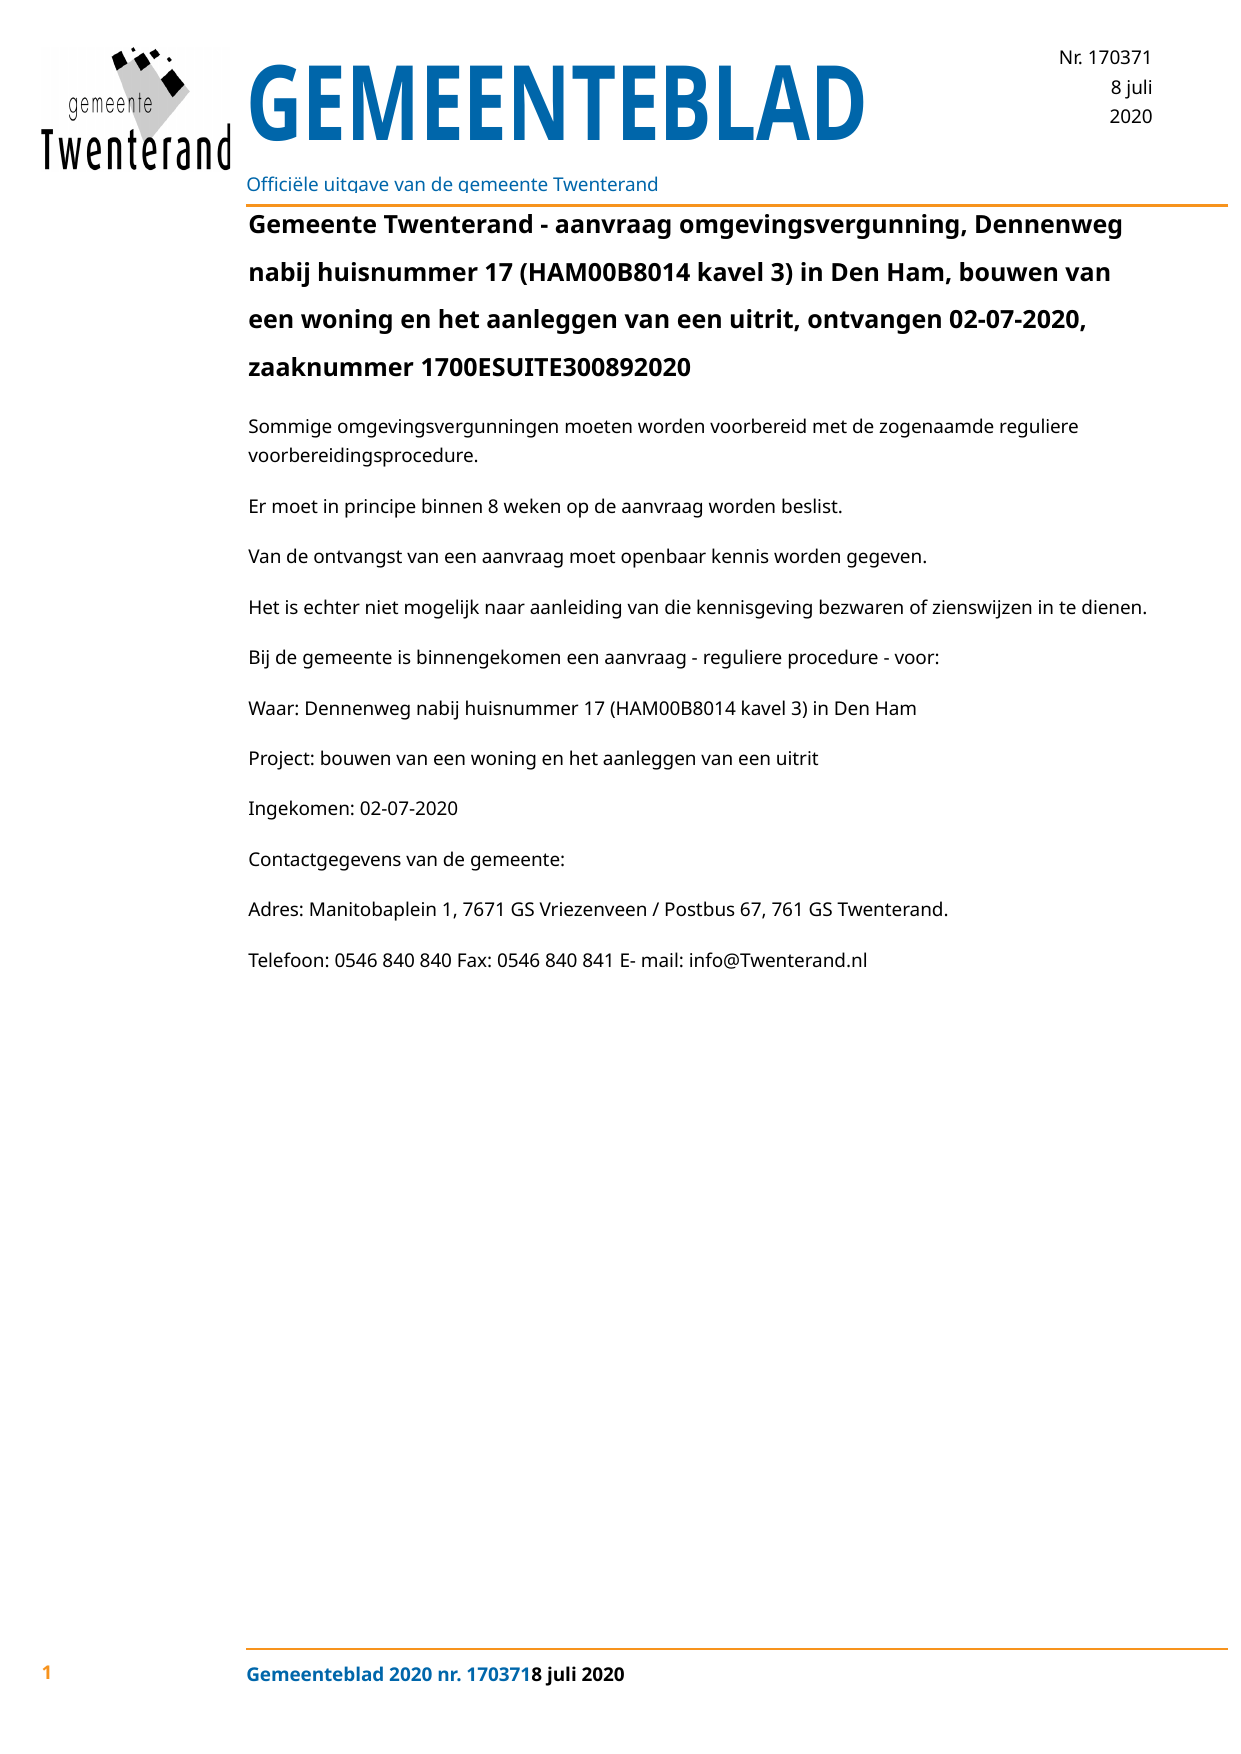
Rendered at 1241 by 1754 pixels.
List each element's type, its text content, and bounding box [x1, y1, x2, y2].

text Adres: Manitobaplein 1, 7671 GS Vriezenveen / Postbus 67, 761 GS Twenterand. [248, 896, 1152, 922]
text Ingekomen: 02-07-2020 [248, 796, 1152, 821]
text Sommige omgevingsvergunningen moeten worden voorbereid met de zogenaamde reguliere voorbereidingsprocedure. [248, 413, 1152, 468]
text Van de ontvangst van een aanvraag moet openbaar kennis worden gegeven. [248, 543, 1152, 569]
text Bij de gemeente is binnengekomen een aanvraag - reguliere procedure - voor: [248, 644, 1152, 670]
text Er moet in principe binnen 8 weken op de aanvraag worden beslist. [248, 493, 1152, 519]
text Telefoon: 0546 840 840 Fax: 0546 840 841 E- mail: info@Twenterand.nl [248, 947, 1152, 973]
text Gemeente Twenterand - aanvraag omgevingsvergunning, Dennenweg nabij huisnummer 17 (HAM00B8014 kavel 3) in Den Ham, bouwen van een woning en het aanleggen van een uitrit, ontvangen 02-07-2020, zaaknummer 1700ESUITE300892020 [248, 207, 1152, 384]
text Project: bouwen van een woning en het aanleggen van een uitrit [248, 745, 1152, 771]
picture [41, 47, 231, 172]
text Contactgegevens van de gemeente: [248, 846, 1152, 872]
text Het is echter niet mogelijk naar aanleiding van die kennisgeving bezwaren of zienswijzen in te dienen. [248, 594, 1152, 620]
text Waar: Dennenweg nabij huisnummer 17 (HAM00B8014 kavel 3) in Den Ham [248, 695, 1152, 721]
